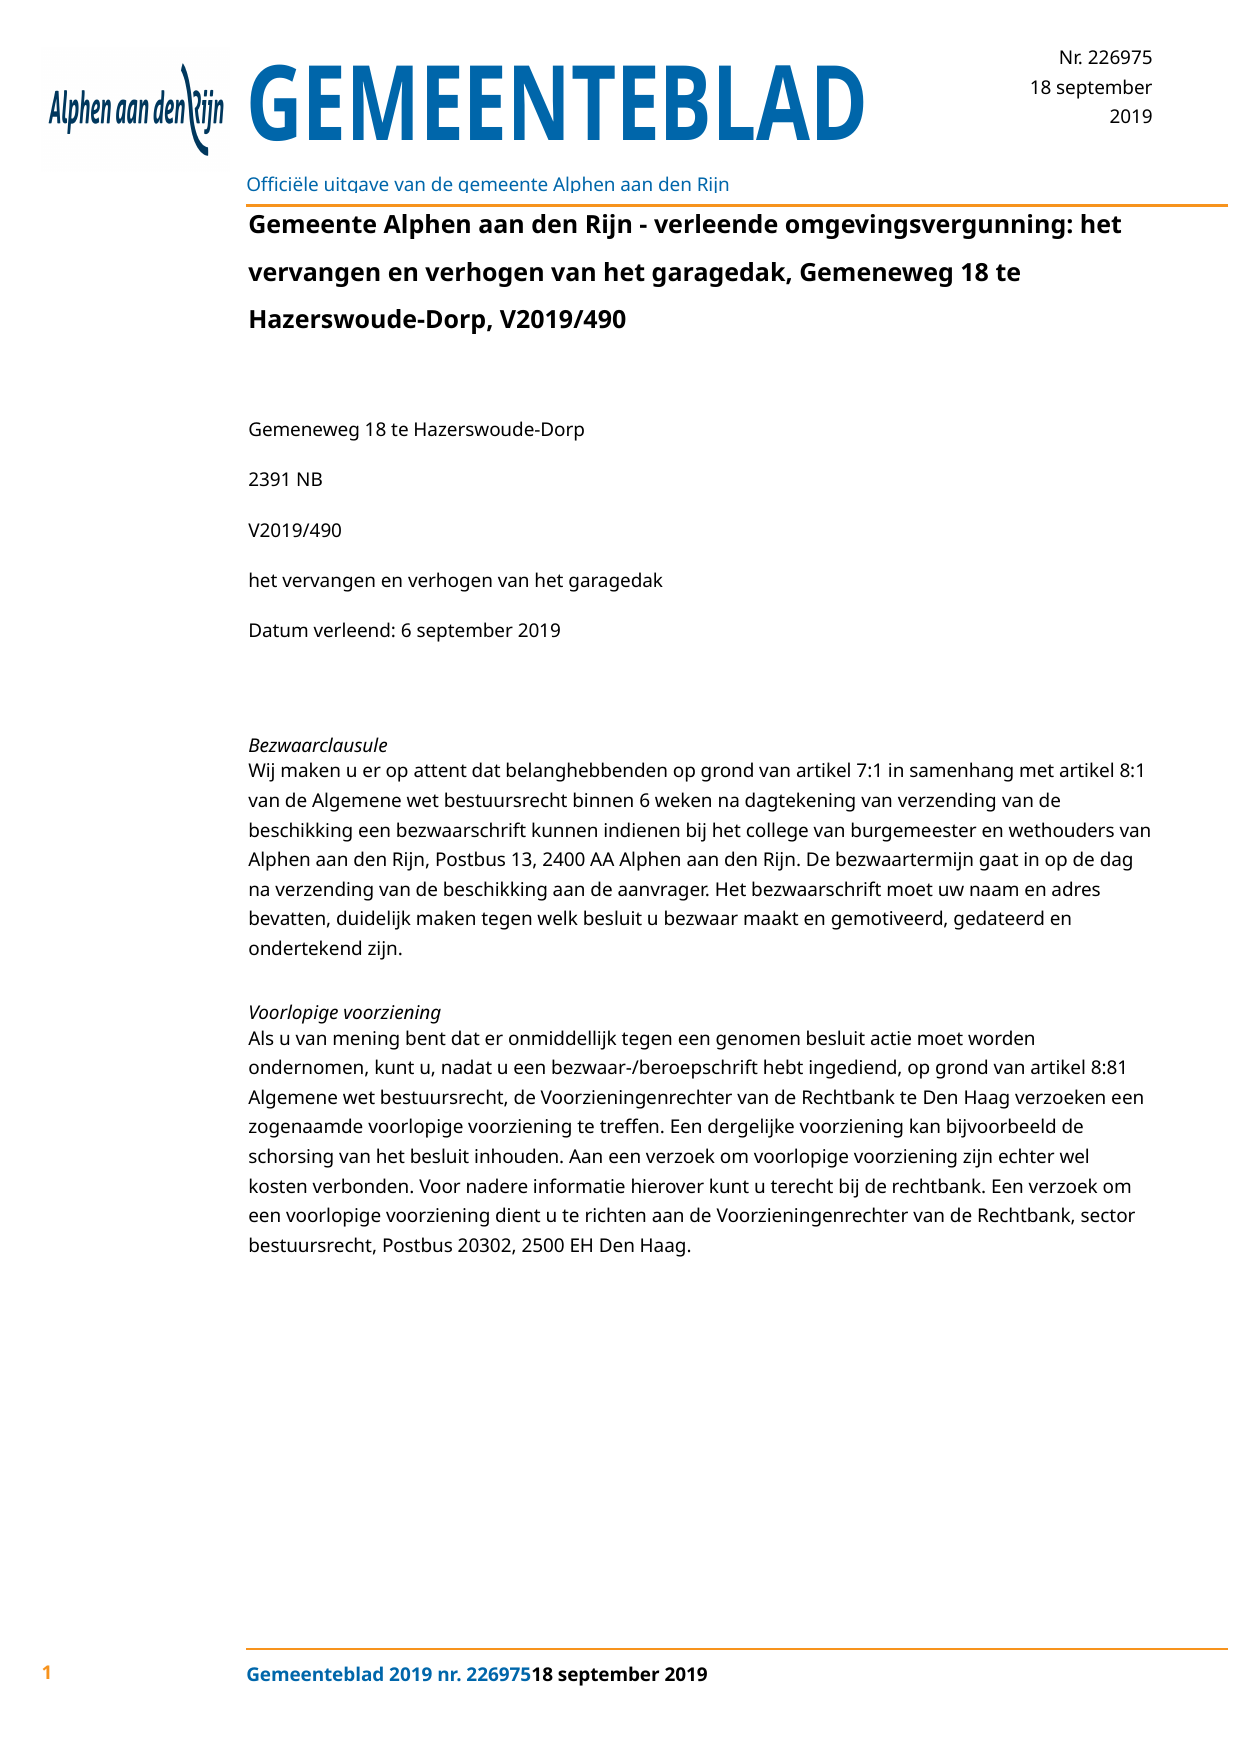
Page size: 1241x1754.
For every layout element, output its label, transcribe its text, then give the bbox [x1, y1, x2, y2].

text Wij maken u er op attent dat belanghebbenden op grond van artikel 7:1 in samenhang met artikel 8:1 van de Algemene wet bestuursrecht binnen 6 weken na dagtekening van verzending van de beschikking een bezwaarschrift kunnen indienen bij het college van burgemeester en wethouders van Alphen aan den Rijn, Postbus 13, 2400 AA Alphen aan den Rijn. De bezwaartermijn gaat in op de dag na verzending van de beschikking aan de aanvrager. Het bezwaarschrift moet uw naam en adres bevatten, duidelijk maken tegen welk besluit u bezwaar maakt en gemotiveerd, gedateerd en ondertekend zijn. [248, 758, 1152, 961]
text V2019/490 [248, 517, 1152, 542]
text Voorlopige voorziening [248, 999, 1152, 1025]
picture [41, 47, 231, 172]
text Gemeente Alphen aan den Rijn - verleende omgevingsvergunning: het vervangen en verhogen van het garagedak, Gemeneweg 18 te Hazerswoude-Dorp, V2019/490 [248, 207, 1152, 336]
text 2391 NB [248, 466, 1152, 492]
text het vervangen en verhogen van het garagedak [248, 567, 1152, 593]
text Datum verleend: 6 september 2019 [248, 618, 1152, 643]
text Gemeneweg 18 te Hazerswoude-Dorp [248, 416, 1152, 442]
text Als u van mening bent dat er onmiddellijk tegen een genomen besluit actie moet worden ondernomen, kunt u, nadat u een bezwaar-/beroepschrift hebt ingediend, op grond van artikel 8:81 Algemene wet bestuursrecht, de Voorzieningenrechter van de Rechtbank te Den Haag verzoeken een zogenaamde voorlopige voorziening te treffen. Een dergelijke voorziening kan bijvoorbeeld de schorsing van het besluit inhouden. Aan een verzoek om voorlopige voorziening zijn echter wel kosten verbonden. Voor nadere informatie hierover kunt u terecht bij de rechtbank. Een verzoek om een voorlopige voorziening dient u te richten aan de Voorzieningenrechter van de Rechtbank, sector bestuursrecht, Postbus 20302, 2500 EH Den Haag. [248, 1025, 1152, 1258]
text Bezwaarclausule [248, 732, 1152, 758]
